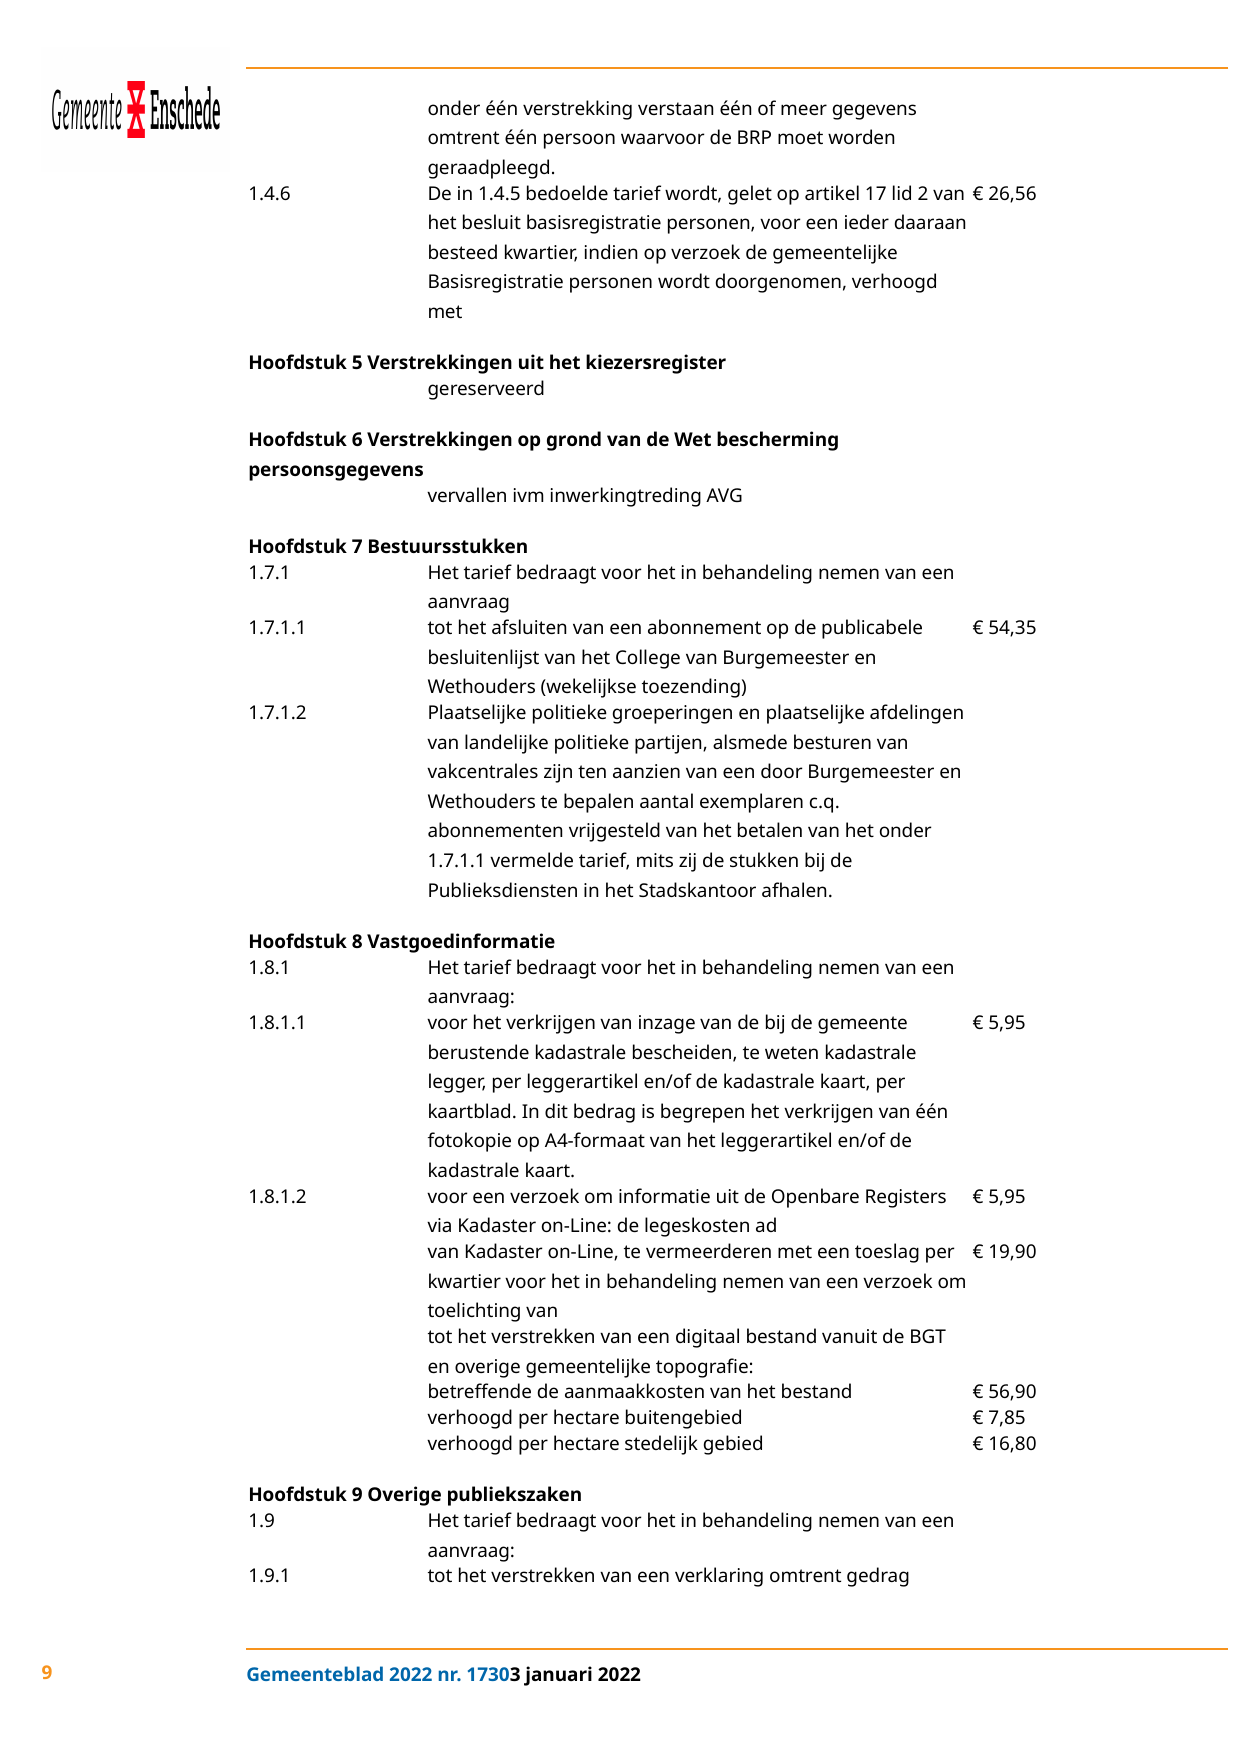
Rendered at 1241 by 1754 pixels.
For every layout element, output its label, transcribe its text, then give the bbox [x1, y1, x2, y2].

table_cell [973, 699, 1152, 903]
table_cell [973, 928, 1152, 954]
table_cell [973, 1507, 1152, 1562]
table_cell [973, 427, 1152, 482]
table_cell [248, 1456, 427, 1481]
table_cell 1.7.1.1 [248, 615, 427, 699]
table_cell 1.9 [248, 1507, 427, 1562]
table_cell € 5,95 [973, 1183, 1152, 1238]
table_cell € 54,35 [973, 615, 1152, 699]
table_cell € 56,90 [973, 1379, 1152, 1404]
table_cell [248, 401, 427, 427]
table_cell van Kadaster on-Line, te vermeerderen met een toeslag per kwartier voor het in behandeling nemen van een verzoek om toelichting van [427, 1238, 972, 1323]
table_cell Plaatselijke politieke groeperingen en plaatselijke afdelingen van landelijke politieke partijen, alsmede besturen van vakcentrales zijn ten aanzien van een door Burgemeester en Wethouders te bepalen aantal exemplaren c.q. abonnementen vrijgesteld van het betalen van het onder 1.7.1.1 vermelde tarief, mits zij de stukken bij de Publieksdiensten in het Stadskantoor afhalen. [427, 699, 972, 903]
table_cell voor het verkrijgen van inzage van de bij de gemeente berustende kadastrale bescheiden, te weten kadastrale legger, per leggerartikel en/of de kadastrale kaart, per kaartblad. In dit bedrag is begrepen het verkrijgen van één fotokopie op A4-formaat van het leggerartikel en/of de kadastrale kaart. [427, 1009, 972, 1183]
table_cell € 19,90 [973, 1238, 1152, 1323]
table_cell Hoofdstuk 8 Vastgoedinformatie [248, 928, 972, 954]
table_cell [973, 324, 1152, 349]
table_cell Het tarief bedraagt voor het in behandeling nemen van een aanvraag [427, 559, 972, 614]
table_cell [973, 508, 1152, 533]
table_cell 1.9.1 [248, 1563, 427, 1588]
table_cell [427, 903, 972, 928]
table_cell [248, 1238, 427, 1323]
table_cell Hoofdstuk 5 Verstrekkingen uit het kiezersregister [248, 350, 972, 375]
table_cell De in 1.4.5 bedoelde tarief wordt, gelet op artikel 17 lid 2 van het besluit basisregistratie personen, voor een ieder daaraan besteed kwartier, indien op verzoek de gemeentelijke Basisregistratie personen wordt doorgenomen, verhoogd met [427, 180, 972, 324]
table_cell [973, 954, 1152, 1009]
table_cell [973, 95, 1152, 180]
table_cell [248, 1323, 427, 1378]
table_cell [248, 508, 427, 533]
table_cell [973, 559, 1152, 614]
table_cell verhoogd per hectare stedelijk gebied [427, 1430, 972, 1456]
table_cell gereserveerd [427, 375, 972, 401]
table_cell 1.4.6 [248, 180, 427, 324]
table_cell [248, 1379, 427, 1404]
table_cell [248, 324, 427, 349]
table_cell [973, 534, 1152, 559]
table_cell tot het verstrekken van een digitaal bestand vanuit de BGT en overige gemeentelijke topografie: [427, 1323, 972, 1378]
table_cell [248, 95, 427, 180]
table_cell [973, 401, 1152, 427]
table_cell vervallen ivm inwerkingtreding AVG [427, 482, 972, 508]
table_cell [973, 1481, 1152, 1507]
table_cell [248, 1430, 427, 1456]
table_cell 1.7.1.2 [248, 699, 427, 903]
table_cell [973, 1323, 1152, 1378]
table_cell € 16,80 [973, 1430, 1152, 1456]
table_cell [973, 482, 1152, 508]
table_cell tot het verstrekken van een verklaring omtrent gedrag [427, 1563, 972, 1588]
table_cell Hoofdstuk 6 Verstrekkingen op grond van de Wet bescherming persoonsgegevens [248, 427, 972, 482]
table_cell [973, 1563, 1152, 1588]
table_cell [973, 375, 1152, 401]
table_cell [248, 375, 427, 401]
table_cell [973, 350, 1152, 375]
table_cell € 7,85 [973, 1404, 1152, 1430]
table_cell € 5,95 [973, 1009, 1152, 1183]
table_cell [973, 903, 1152, 928]
table_cell [427, 1456, 972, 1481]
table_cell [427, 401, 972, 427]
table_cell verhoogd per hectare buitengebied [427, 1404, 972, 1430]
table_cell Hoofdstuk 7 Bestuursstukken [248, 534, 972, 559]
table_cell € 26,56 [973, 180, 1152, 324]
table_cell 1.7.1 [248, 559, 427, 614]
table_cell Het tarief bedraagt voor het in behandeling nemen van een aanvraag: [427, 954, 972, 1009]
table_cell [973, 1456, 1152, 1481]
picture [41, 47, 231, 172]
table_cell [248, 482, 427, 508]
table_cell Hoofdstuk 9 Overige publiekszaken [248, 1481, 972, 1507]
table_cell [248, 903, 427, 928]
table_cell [427, 508, 972, 533]
table_cell 1.8.1 [248, 954, 427, 1009]
table_cell betreffende de aanmaakkosten van het bestand [427, 1379, 972, 1404]
table_cell voor een verzoek om informatie uit de Openbare Registers via Kadaster on-Line: de legeskosten ad [427, 1183, 972, 1238]
table_cell [248, 1404, 427, 1430]
table_cell 1.8.1.2 [248, 1183, 427, 1238]
table_cell Het tarief bedraagt voor het in behandeling nemen van een aanvraag: [427, 1507, 972, 1562]
table_cell 1.8.1.1 [248, 1009, 427, 1183]
table_cell tot het afsluiten van een abonnement op de publicabele besluitenlijst van het College van Burgemeester en Wethouders (wekelijkse toezending) [427, 615, 972, 699]
table_cell onder één verstrekking verstaan één of meer gegevens omtrent één persoon waarvoor de BRP moet worden geraadpleegd. [427, 95, 972, 180]
table_cell [427, 324, 972, 349]
